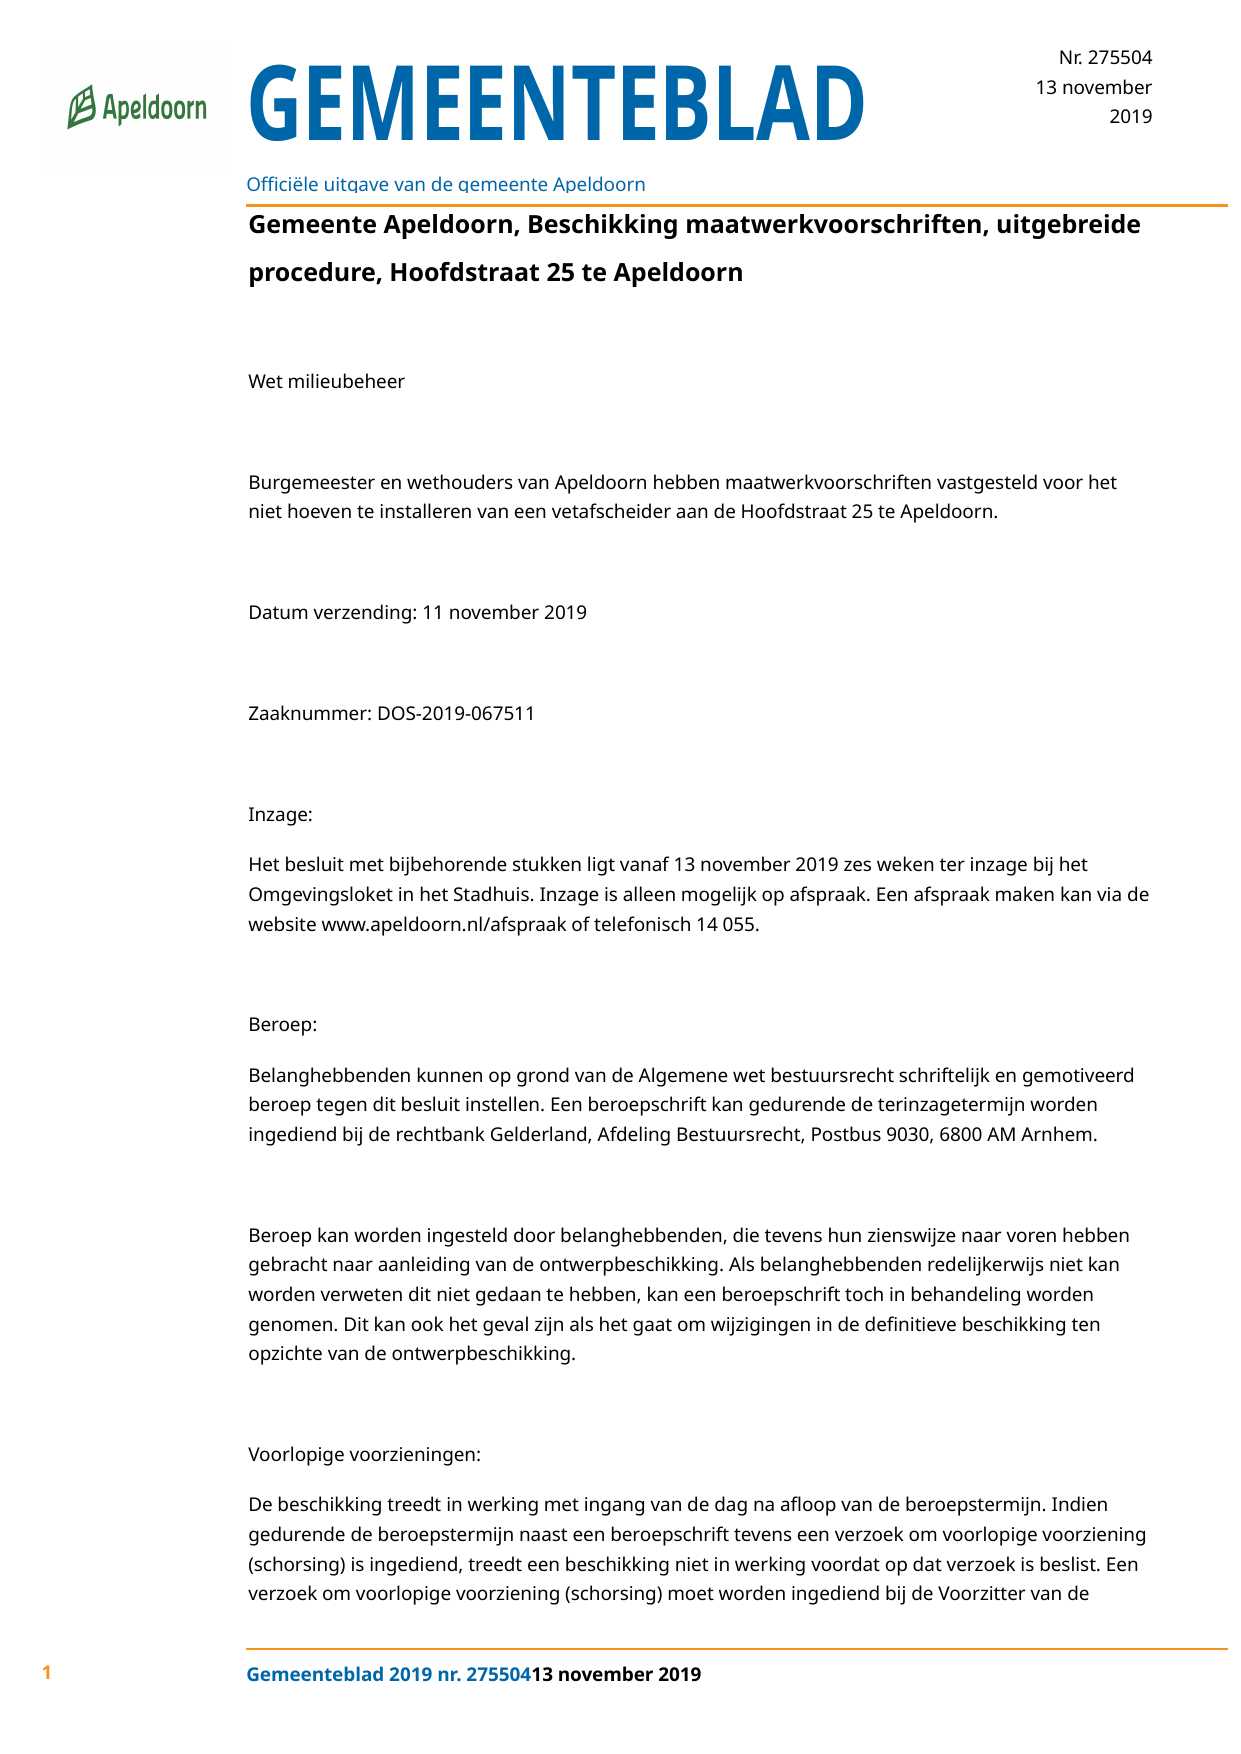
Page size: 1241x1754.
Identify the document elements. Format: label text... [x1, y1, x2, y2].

text Beroep: [248, 1012, 1152, 1037]
picture [41, 47, 231, 172]
text Inzage: [248, 801, 1152, 827]
text Zaaknummer: DOS-2019-067511 [248, 700, 1152, 726]
text Voorlopige voorzieningen: [248, 1441, 1152, 1467]
text Burgemeester en wethouders van Apeldoorn hebben maatwerkvoorschriften vastgesteld voor het niet hoeven te installeren van een vetafscheider aan de Hoofdstraat 25 te Apeldoorn. [248, 469, 1152, 524]
text Datum verzending: 11 november 2019 [248, 599, 1152, 625]
text De beschikking treedt in werking met ingang van de dag na afloop van de beroepstermijn. Indien gedurende de beroepstermijn naast een beroepschrift tevens een verzoek om voorlopige voorziening (schorsing) is ingediend, treedt een beschikking niet in werking voordat op dat verzoek is beslist. Een verzoek om voorlopige voorziening (schorsing) moet worden ingediend bij de Voorzitter van de [248, 1492, 1152, 1606]
text Beroep kan worden ingesteld door belanghebbenden, die tevens hun zienswijze naar voren hebben gebracht naar aanleiding van de ontwerpbeschikking. Als belanghebbenden redelijkerwijs niet kan worden verweten dit niet gedaan te hebben, kan een beroepschrift toch in behandeling worden genomen. Dit kan ook het geval zijn als het gaat om wijzigingen in de definitieve beschikking ten opzichte van de ontwerpbeschikking. [248, 1222, 1152, 1366]
text Wet milieubeheer [248, 368, 1152, 394]
text Gemeente Apeldoorn, Beschikking maatwerkvoorschriften, uitgebreide procedure, Hoofdstraat 25 te Apeldoorn [248, 207, 1152, 288]
text Belanghebbenden kunnen op grond van de Algemene wet bestuursrecht schriftelijk en gemotiveerd beroep tegen dit besluit instellen. Een beroepschrift kan gedurende de terinzagetermijn worden ingediend bij de rechtbank Gelderland, Afdeling Bestuursrecht, Postbus 9030, 6800 AM Arnhem. [248, 1062, 1152, 1147]
text Het besluit met bijbehorende stukken ligt vanaf 13 november 2019 zes weken ter inzage bij het Omgevingsloket in het Stadhuis. Inzage is alleen mogelijk op afspraak. Een afspraak maken kan via de website www.apeldoorn.nl/afspraak of telefonisch 14 055. [248, 852, 1152, 937]
